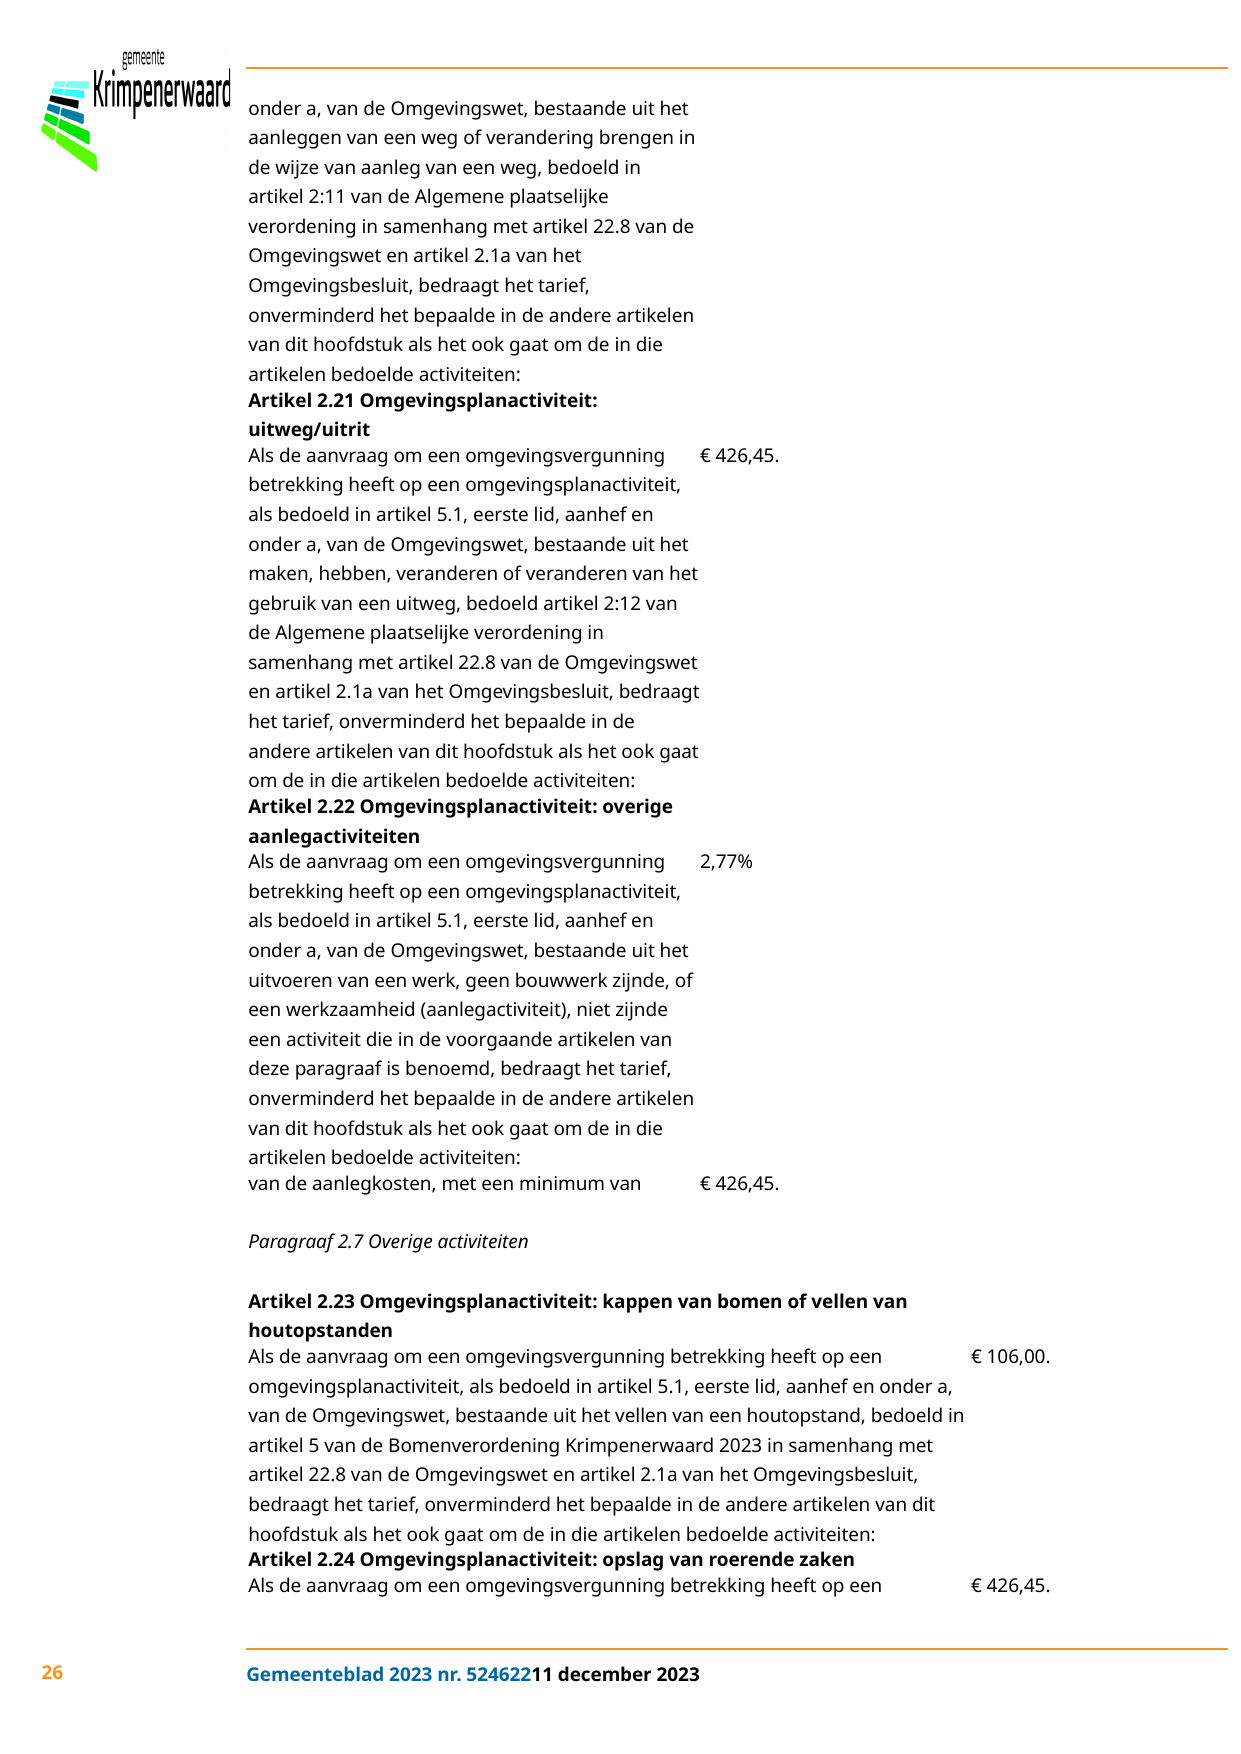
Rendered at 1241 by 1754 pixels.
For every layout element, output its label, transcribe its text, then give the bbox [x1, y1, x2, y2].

table_cell € 426,45. [700, 1170, 1152, 1196]
table_cell onder a, van de Omgevingswet, bestaande uit het aanleggen van een weg of verandering brengen in de wijze van aanleg van een weg, bedoeld in artikel 2:11 van de Algemene plaatselijke verordening in samenhang met artikel 22.8 van de Omgevingswet en artikel 2.1a van het Omgevingsbesluit, bedraagt het tarief, onverminderd het bepaalde in de andere artikelen van dit hoofdstuk als het ook gaat om de in die artikelen bedoelde activiteiten: [248, 95, 700, 387]
table_cell Artikel 2.21 Omgevingsplanactiviteit: uitweg/uitrit [248, 387, 700, 442]
table_cell van de aanlegkosten, met een minimum van [248, 1170, 700, 1196]
table_cell [971, 1546, 1152, 1572]
table_cell € 426,45. [971, 1572, 1152, 1598]
table_cell Als de aanvraag om een omgevingsvergunning betrekking heeft op een [248, 1572, 971, 1598]
table_cell Als de aanvraag om een omgevingsvergunning betrekking heeft op een omgevingsplanactiviteit, als bedoeld in artikel 5.1, eerste lid, aanhef en onder a, van de Omgevingswet, bestaande uit het uitvoeren van een werk, geen bouwwerk zijnde, of een werkzaamheid (aanlegactiviteit), niet zijnde een activiteit die in de voorgaande artikelen van deze paragraaf is benoemd, bedraagt het tarief, onverminderd het bepaalde in de andere artikelen van dit hoofdstuk als het ook gaat om de in die artikelen bedoelde activiteiten: [248, 849, 700, 1170]
table_cell [700, 793, 1152, 848]
table_cell [700, 387, 1152, 442]
text Paragraaf 2.7 Overige activiteiten [248, 1229, 1152, 1254]
table_cell 2,77% [700, 849, 1152, 1170]
table_header Artikel 2.23 Omgevingsplanactiviteit: kappen van bomen of vellen van houtopstanden [248, 1288, 971, 1343]
table_cell Als de aanvraag om een omgevingsvergunning betrekking heeft op een omgevingsplanactiviteit, als bedoeld in artikel 5.1, eerste lid, aanhef en onder a, van de Omgevingswet, bestaande uit het vellen van een houtopstand, bedoeld in artikel 5 van de Bomenverordening Krimpenerwaard 2023 in samenhang met artikel 22.8 van de Omgevingswet en artikel 2.1a van het Omgevingsbesluit, bedraagt het tarief, onverminderd het bepaalde in de andere artikelen van dit hoofdstuk als het ook gaat om de in die artikelen bedoelde activiteiten: [248, 1343, 971, 1546]
table_header [971, 1288, 1152, 1343]
table_cell [700, 95, 1152, 387]
table_cell € 426,45. [700, 442, 1152, 793]
table_cell € 106,00. [971, 1343, 1152, 1546]
table_cell Artikel 2.24 Omgevingsplanactiviteit: opslag van roerende zaken [248, 1546, 971, 1572]
table_cell Artikel 2.22 Omgevingsplanactiviteit: overige aanlegactiviteiten [248, 793, 700, 848]
table_cell Als de aanvraag om een omgevingsvergunning betrekking heeft op een omgevingsplanactiviteit, als bedoeld in artikel 5.1, eerste lid, aanhef en onder a, van de Omgevingswet, bestaande uit het maken, hebben, veranderen of veranderen van het gebruik van een uitweg, bedoeld artikel 2:12 van de Algemene plaatselijke verordening in samenhang met artikel 22.8 van de Omgevingswet en artikel 2.1a van het Omgevingsbesluit, bedraagt het tarief, onverminderd het bepaalde in de andere artikelen van dit hoofdstuk als het ook gaat om de in die artikelen bedoelde activiteiten: [248, 442, 700, 793]
picture [41, 47, 231, 172]
